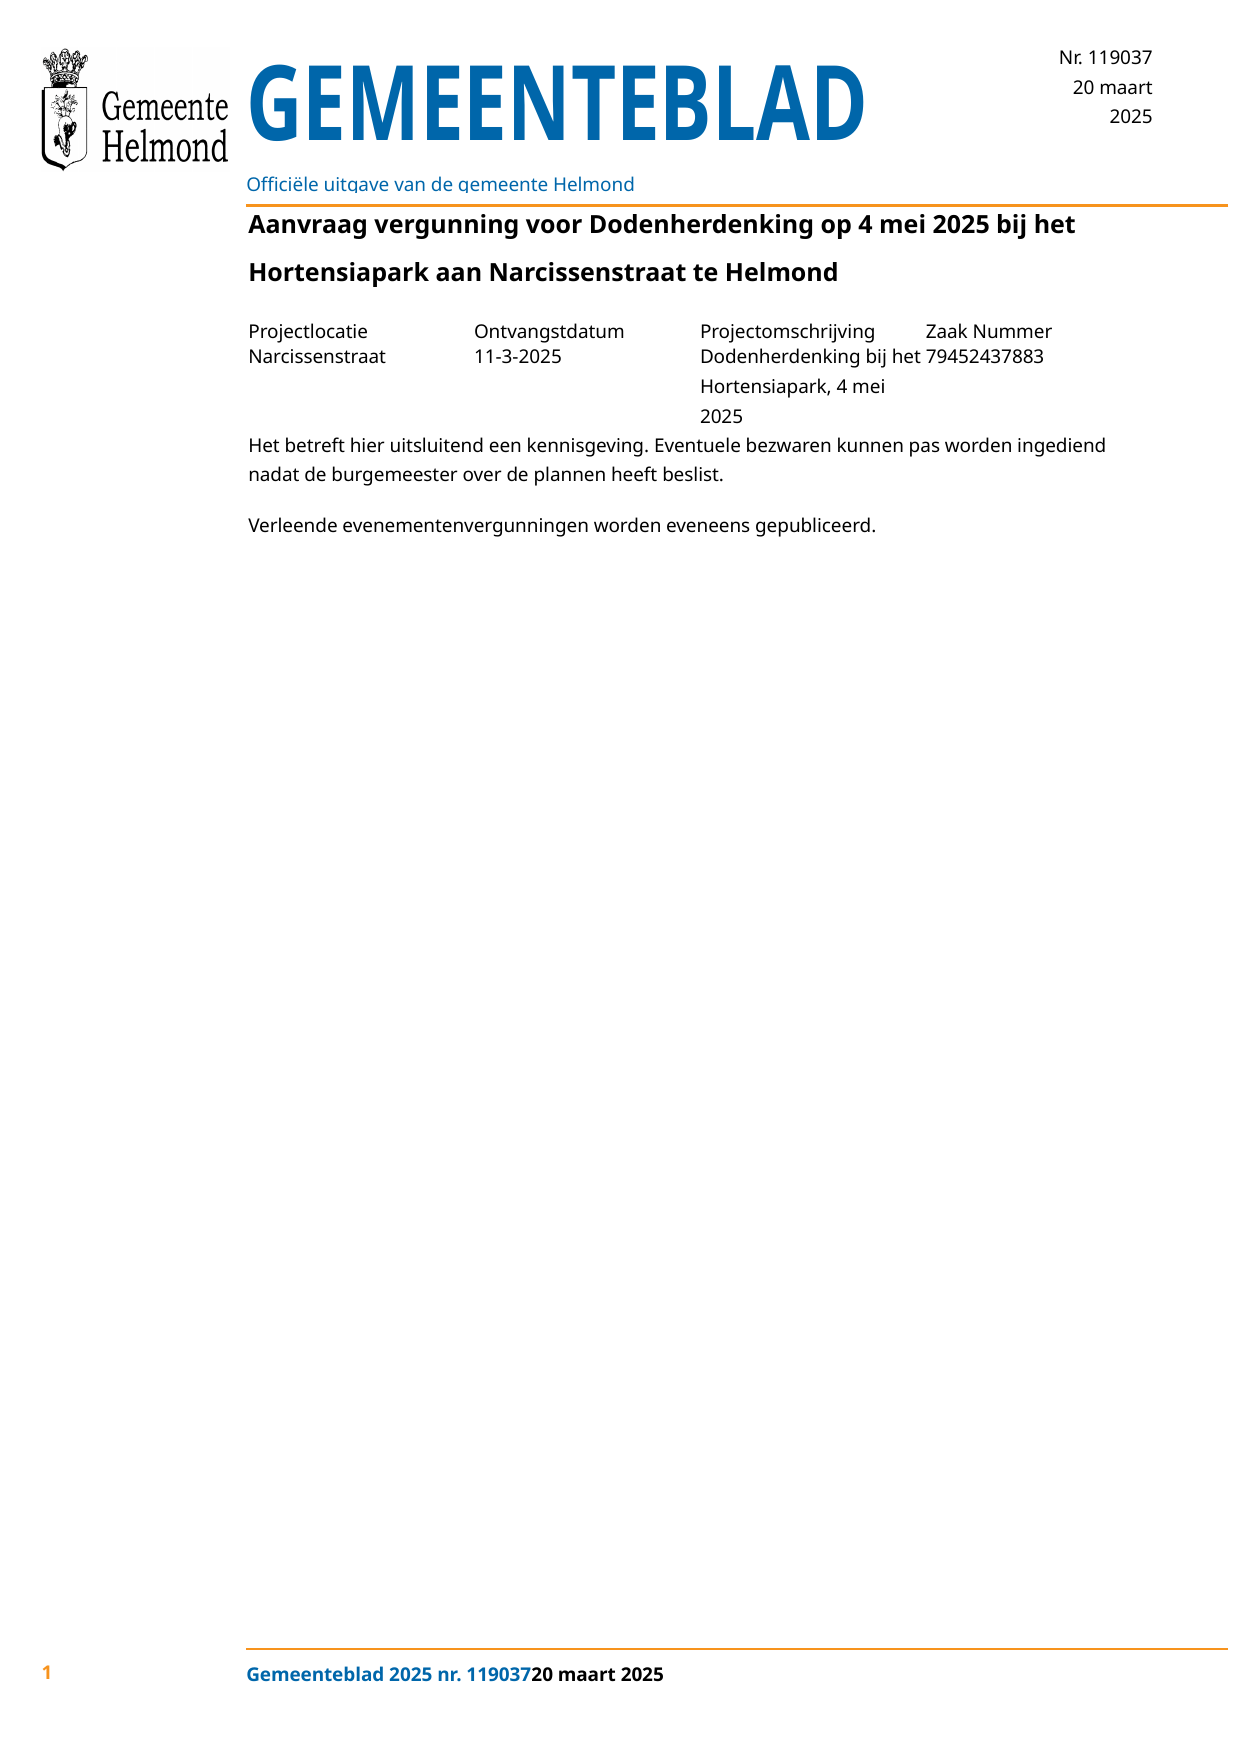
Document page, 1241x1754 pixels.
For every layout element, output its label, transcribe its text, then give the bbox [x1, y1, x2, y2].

table_cell 79452437883 [926, 344, 1152, 429]
table_cell Narcissenstraat [248, 344, 474, 429]
table_cell 11-3-2025 [474, 344, 700, 429]
table_header Projectomschrijving [700, 318, 926, 344]
text Het betreft hier uitsluitend een kennisgeving. Eventuele bezwaren kunnen pas worden ingediend nadat de burgemeester over de plannen heeft beslist. [248, 432, 1152, 487]
picture [41, 47, 231, 172]
text Verleende evenementenvergunningen worden eveneens gepubliceerd. [248, 512, 1152, 538]
table_header Zaak Nummer [926, 318, 1152, 344]
table_cell Dodenherdenking bij het Hortensiapark, 4 mei 2025 [700, 344, 926, 429]
table_header Projectlocatie [248, 318, 474, 344]
text Aanvraag vergunning voor Dodenherdenking op 4 mei 2025 bij het Hortensiapark aan Narcissenstraat te Helmond [248, 207, 1152, 288]
table_header Ontvangstdatum [474, 318, 700, 344]
